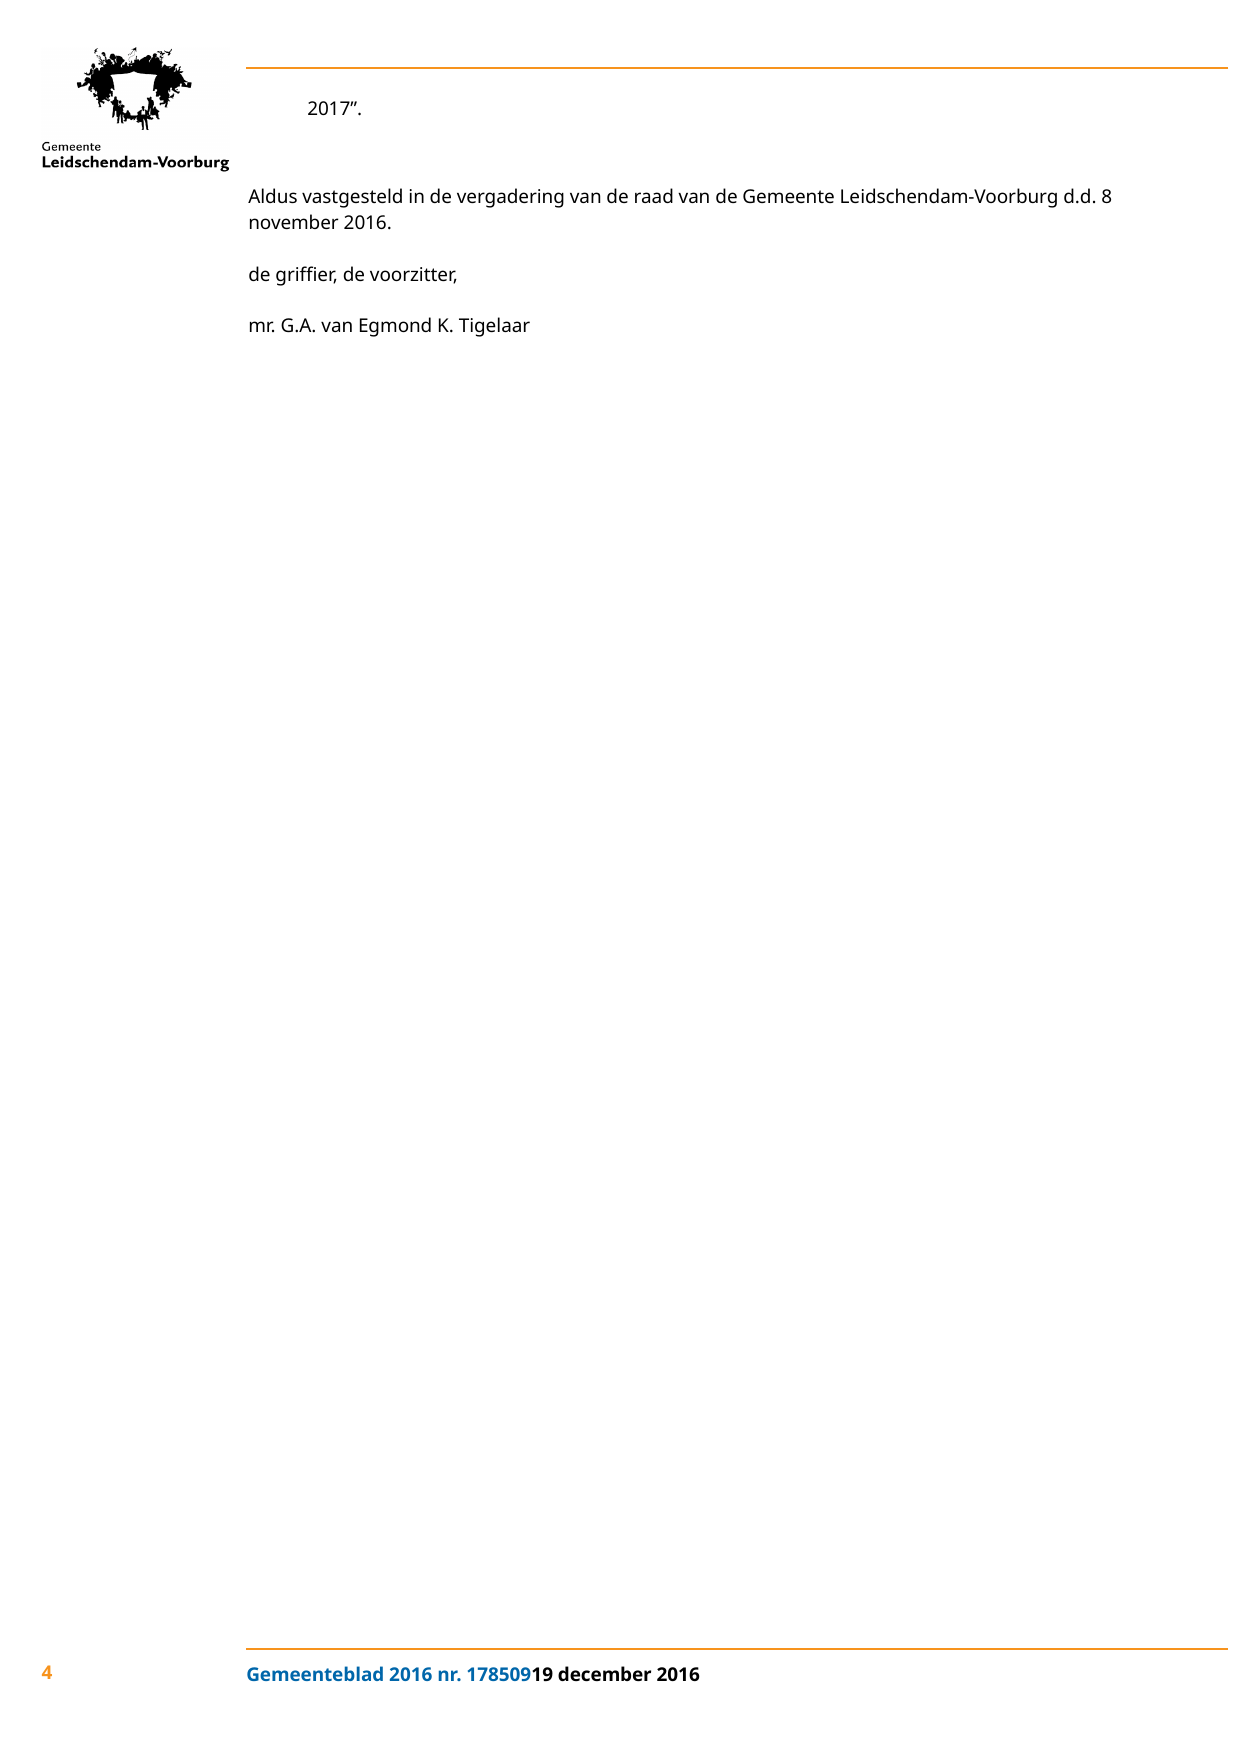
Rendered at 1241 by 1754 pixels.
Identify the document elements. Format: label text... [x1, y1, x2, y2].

text mr. G.A. van Egmond K. Tigelaar [248, 312, 1152, 338]
picture [41, 47, 231, 172]
list 2017”. [248, 95, 1152, 121]
text Aldus vastgesteld in de vergadering van de raad van de Gemeente Leidschendam-Voorburg d.d. 8 november 2016. [248, 183, 1152, 235]
text de griffier, de voorzitter, [248, 261, 1152, 286]
